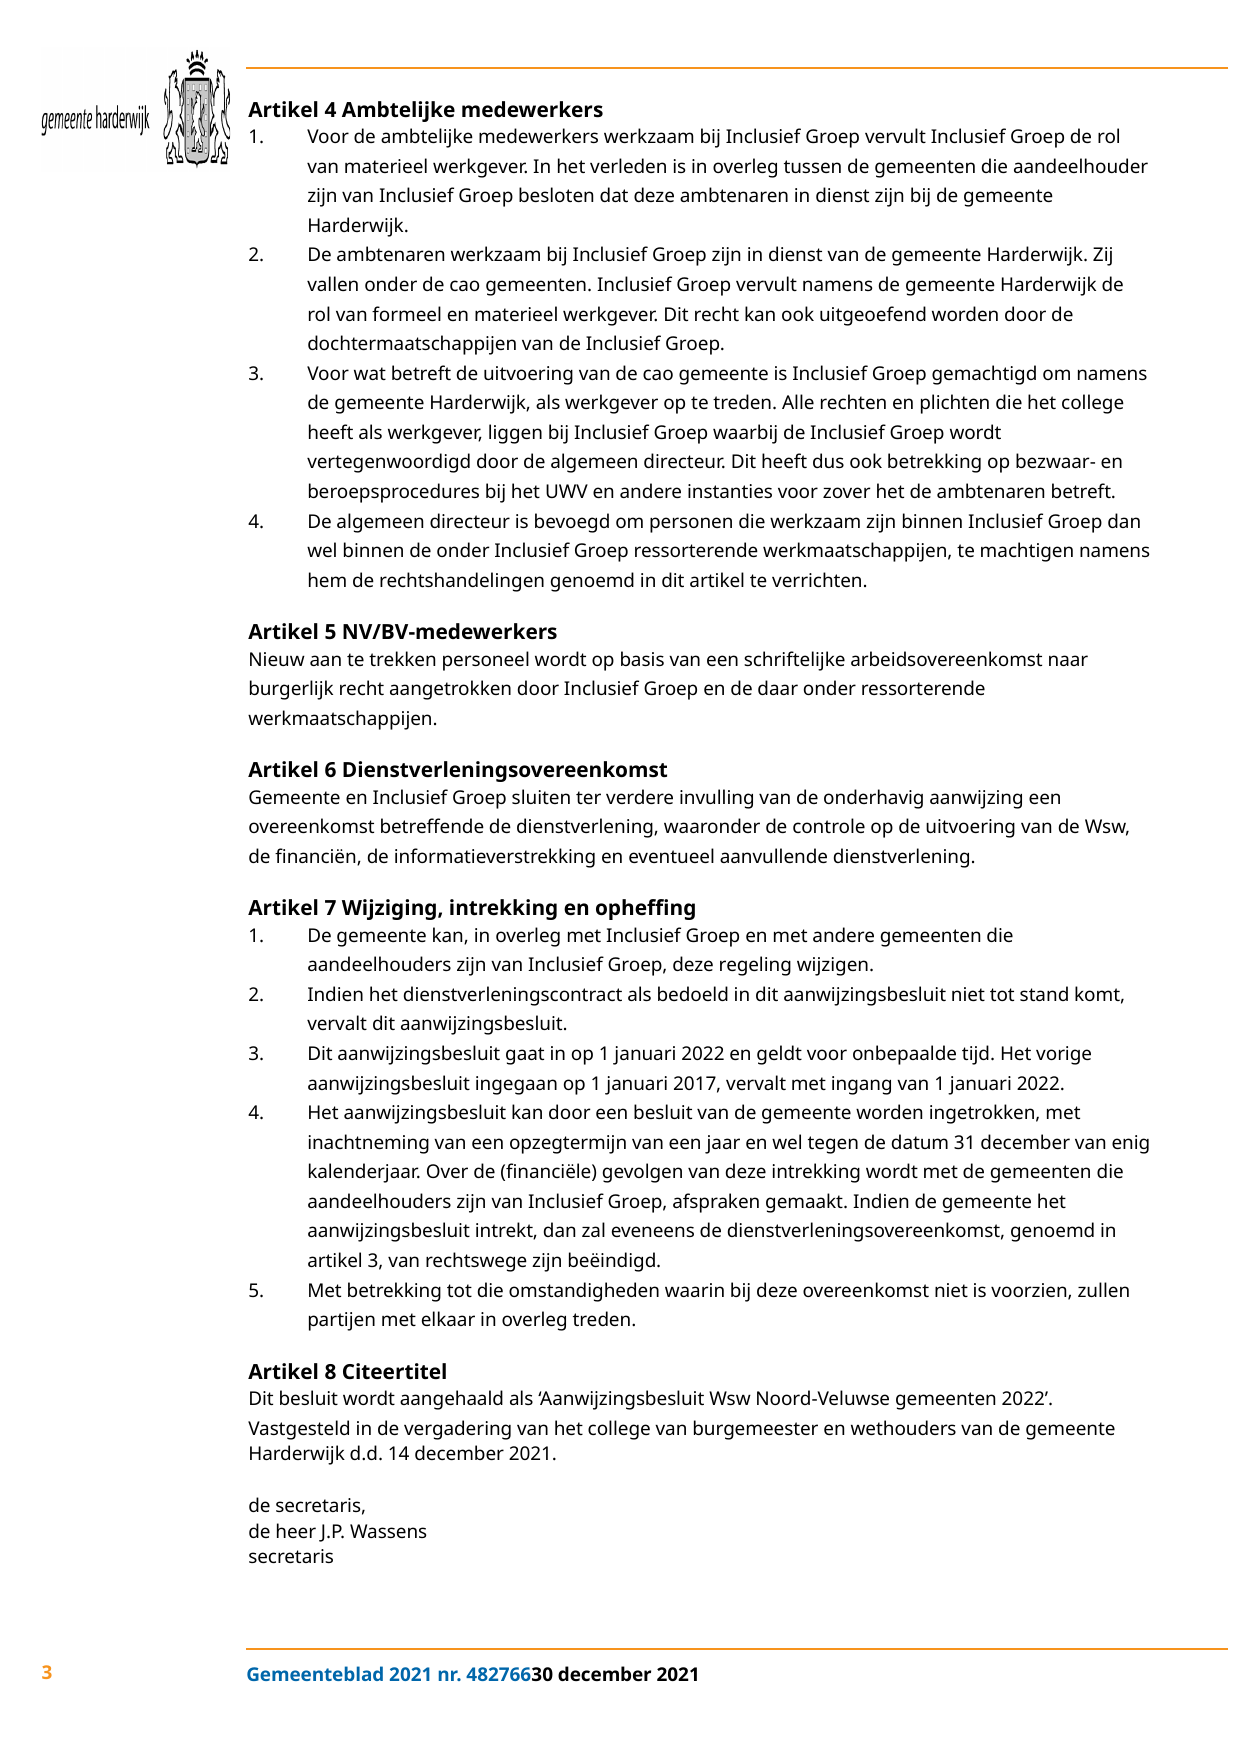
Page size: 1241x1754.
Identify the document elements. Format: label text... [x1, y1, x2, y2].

list Dit aanwijzingsbesluit gaat in op 1 januari 2022 en geldt voor onbepaalde tijd. Het vorige aanwijzingsbesluit ingegaan op 1 januari 2017, vervalt met ingang van 1 januari 2022. [248, 1040, 1152, 1096]
text Gemeente en Inclusief Groep sluiten ter verdere invulling van de onderhavig aanwijzing een overeenkomst betreffende de dienstverlening, waaronder de controle op de uitvoering van de Wsw, de financiën, de informatieverstrekking en eventueel aanvullende dienstverlening. [248, 784, 1152, 869]
text Artikel 4 Ambtelijke medewerkers [248, 95, 1152, 123]
list De ambtenaren werkzaam bij Inclusief Groep zijn in dienst van de gemeente Harderwijk. Zij vallen onder de cao gemeenten. Inclusief Groep vervult namens de gemeente Harderwijk de rol van formeel en materieel werkgever. Dit recht kan ook uitgeoefend worden door de dochtermaatschappijen van de Inclusief Groep. [248, 242, 1152, 356]
list Voor de ambtelijke medewerkers werkzaam bij Inclusief Groep vervult Inclusief Groep de rol van materieel werkgever. In het verleden is in overleg tussen de gemeenten die aandeelhouder zijn van Inclusief Groep besloten dat deze ambtenaren in dienst zijn bij de gemeente Harderwijk. [248, 123, 1152, 238]
text Artikel 7 Wijziging, intrekking en opheffing [248, 893, 1152, 922]
text Artikel 5 NV/BV-medewerkers [248, 617, 1152, 646]
text Artikel 8 Citeertitel [248, 1357, 1152, 1385]
list Indien het dienstverleningscontract als bedoeld in dit aanwijzingsbesluit niet tot stand komt, vervalt dit aanwijzingsbesluit. [248, 981, 1152, 1036]
text Artikel 6 Dienstverleningsovereenkomst [248, 755, 1152, 784]
text Dit besluit wordt aangehaald als ‘Aanwijzingsbesluit Wsw Noord-Veluwse gemeenten 2022’. [248, 1385, 1152, 1411]
picture [41, 47, 231, 172]
text de secretaris, [248, 1492, 1152, 1518]
list Het aanwijzingsbesluit kan door een besluit van de gemeente worden ingetrokken, met inachtneming van een opzegtermijn van een jaar en wel tegen de datum 31 december van enig kalenderjaar. Over de (financiële) gevolgen van deze intrekking wordt met de gemeenten die aandeelhouders zijn van Inclusief Groep, afspraken gemaakt. Indien de gemeente het aanwijzingsbesluit intrekt, dan zal eveneens de dienstverleningsovereenkomst, genoemd in artikel 3, van rechtswege zijn beëindigd. [248, 1099, 1152, 1273]
list De gemeente kan, in overleg met Inclusief Groep en met andere gemeenten die aandeelhouders zijn van Inclusief Groep, deze regeling wijzigen. [248, 922, 1152, 977]
list De algemeen directeur is bevoegd om personen die werkzaam zijn binnen Inclusief Groep dan wel binnen de onder Inclusief Groep ressorterende werkmaatschappijen, te machtigen namens hem de rechtshandelingen genoemd in dit artikel te verrichten. [248, 508, 1152, 593]
list Met betrekking tot die omstandigheden waarin bij deze overeenkomst niet is voorzien, zullen partijen met elkaar in overleg treden. [248, 1277, 1152, 1332]
text de heer J.P. Wassens [248, 1518, 1152, 1543]
text secretaris [248, 1543, 1152, 1569]
text Vastgesteld in de vergadering van het college van burgemeester en wethouders van de gemeente Harderwijk d.d. 14 december 2021. [248, 1415, 1152, 1466]
list Voor wat betreft de uitvoering van de cao gemeente is Inclusief Groep gemachtigd om namens de gemeente Harderwijk, als werkgever op te treden. Alle rechten en plichten die het college heeft als werkgever, liggen bij Inclusief Groep waarbij de Inclusief Groep wordt vertegenwoordigd door de algemeen directeur. Dit heeft dus ook betrekking op bezwaar- en beroepsprocedures bij het UWV en andere instanties voor zover het de ambtenaren betreft. [248, 360, 1152, 504]
text Nieuw aan te trekken personeel wordt op basis van een schriftelijke arbeidsovereenkomst naar burgerlijk recht aangetrokken door Inclusief Groep en de daar onder ressorterende werkmaatschappijen. [248, 646, 1152, 731]
